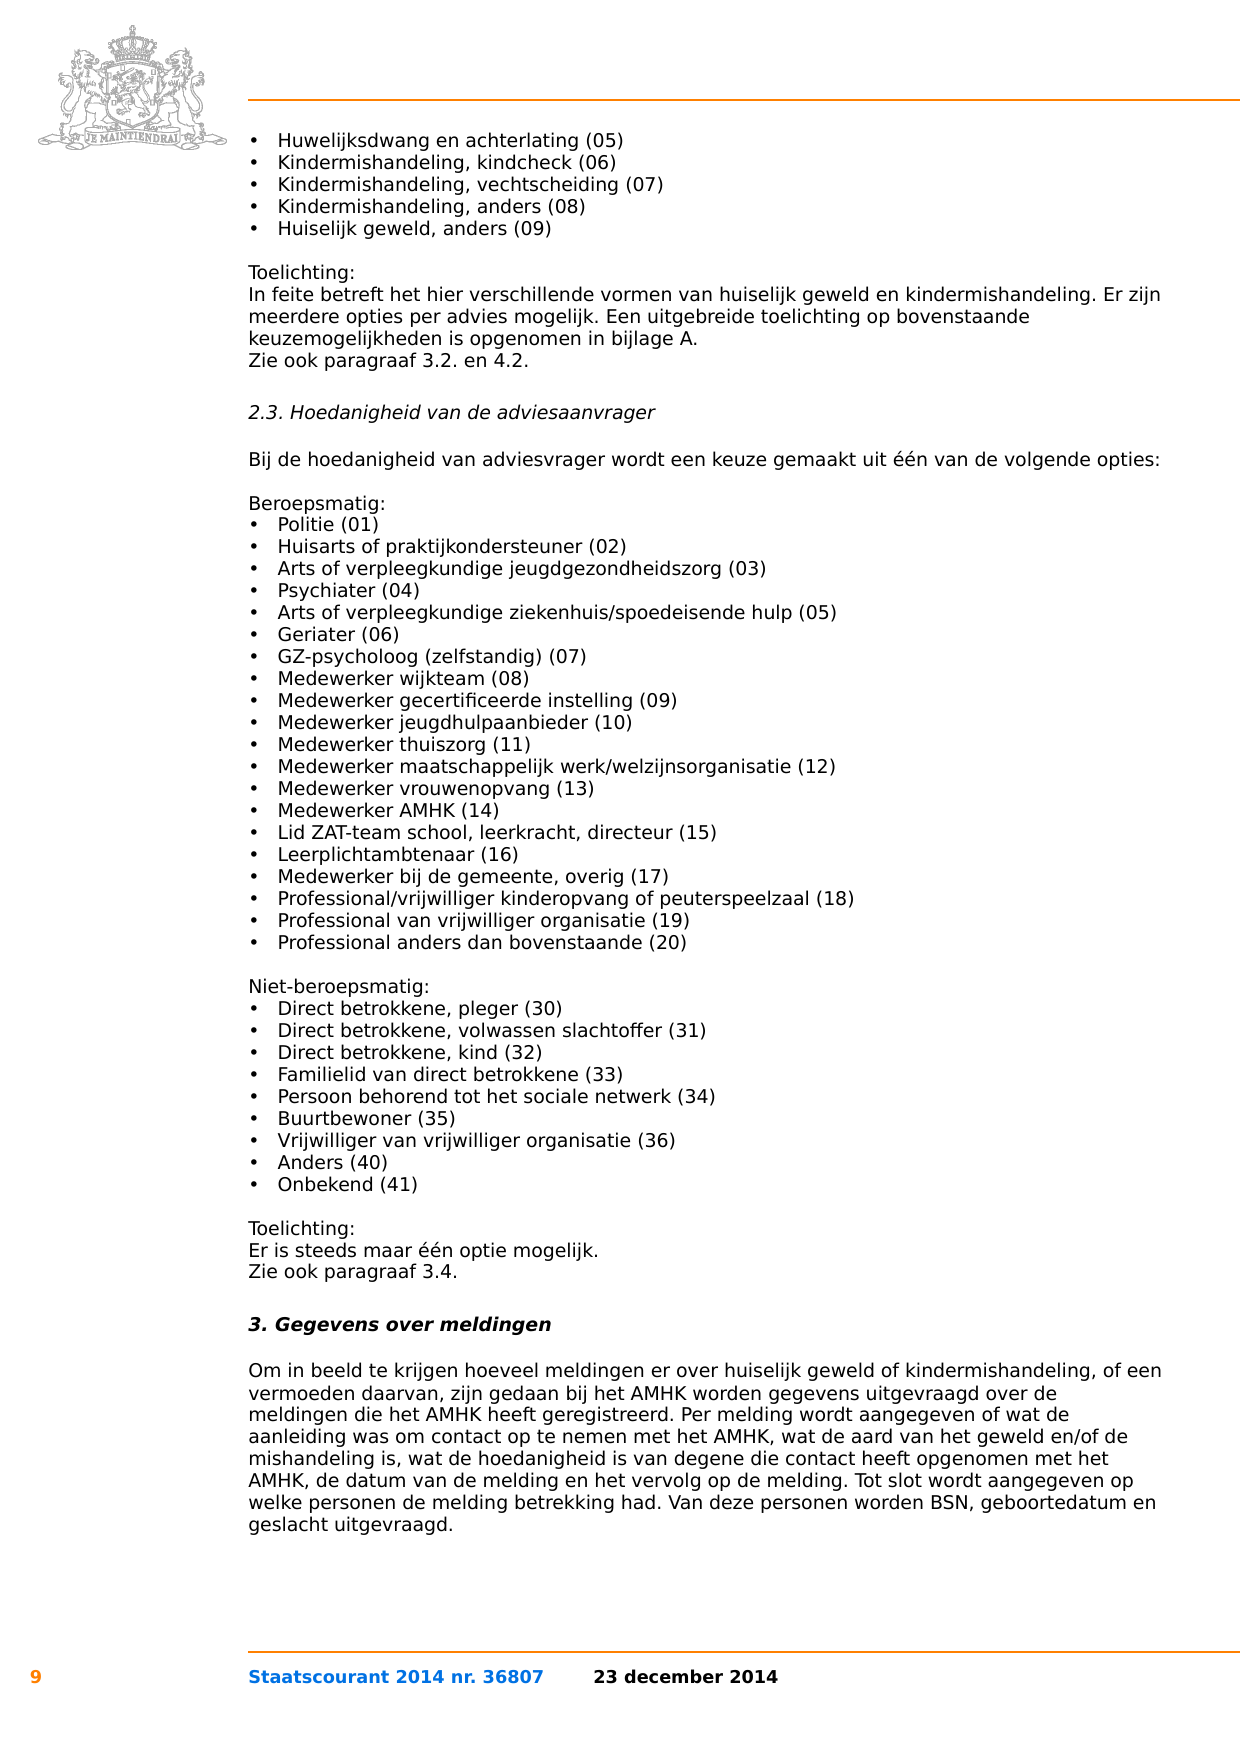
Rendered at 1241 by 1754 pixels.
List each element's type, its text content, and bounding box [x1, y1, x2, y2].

text • Direct betrokkene, volwassen slachtoffer (31) [248, 1020, 1163, 1042]
text • Professional van vrijwilliger organisatie (19) [248, 910, 1163, 932]
text • Kindermishandeling, vechtscheiding (07) [248, 174, 1163, 196]
text Toelichting: [248, 262, 1163, 284]
text • Medewerker jeugdhulpaanbieder (10) [248, 712, 1163, 734]
picture [38, 25, 227, 150]
text Zie ook paragraaf 3.4. [248, 1261, 1163, 1283]
text • Direct betrokkene, kind (32) [248, 1042, 1163, 1064]
text Zie ook paragraaf 3.2. en 4.2. [248, 349, 1163, 372]
text Om in beeld te krijgen hoeveel meldingen er over huiselijk geweld of kindermishandeling, of een vermoeden daarvan, zijn gedaan bij het AMHK worden gegevens uitgevraagd over de meldingen die het AMHK heeft geregistreerd. Per melding wordt aangegeven of wat de aanleiding was om contact op te nemen met het AMHK, wat de aard van het geweld en/of de mishandeling is, wat de hoedanigheid is van degene die contact heeft opgenomen met het AMHK, de datum van de melding en het vervolg op de melding. Tot slot wordt aangegeven op welke personen de melding betrekking had. Van deze personen worden BSN, geboortedatum en geslacht uitgevraagd. [248, 1360, 1163, 1536]
text Toelichting: [248, 1217, 1163, 1239]
text • Professional anders dan bovenstaande (20) [248, 932, 1163, 954]
text Bij de hoedanigheid van adviesvrager wordt een keuze gemaakt uit één van de volgende opties: [248, 448, 1163, 471]
text • Lid ZAT-team school, leerkracht, directeur (15) [248, 822, 1163, 844]
text • Huisarts of praktijkondersteuner (02) [248, 536, 1163, 558]
text • Arts of verpleegkundige jeugdgezondheidszorg (03) [248, 558, 1163, 580]
text Niet-beroepsmatig: [248, 976, 1163, 998]
text Er is steeds maar één optie mogelijk. [248, 1239, 1163, 1261]
text • Medewerker vrouwenopvang (13) [248, 778, 1163, 800]
text • GZ-psycholoog (zelfstandig) (07) [248, 646, 1163, 668]
text • Buurtbewoner (35) [248, 1108, 1163, 1130]
text • Arts of verpleegkundige ziekenhuis/spoedeisende hulp (05) [248, 602, 1163, 624]
subtitle 3. Gegevens over meldingen [248, 1313, 1163, 1335]
text • Huiselijk geweld, anders (09) [248, 218, 1163, 240]
text • Geriater (06) [248, 624, 1163, 646]
text • Psychiater (04) [248, 580, 1163, 602]
text • Kindermishandeling, anders (08) [248, 196, 1163, 218]
text • Direct betrokkene, pleger (30) [248, 998, 1163, 1020]
text • Huwelijksdwang en achterlating (05) [248, 130, 1163, 152]
text • Persoon behorend tot het sociale netwerk (34) [248, 1086, 1163, 1108]
text • Medewerker AMHK (14) [248, 800, 1163, 822]
text • Kindermishandeling, kindcheck (06) [248, 152, 1163, 174]
text • Medewerker bij de gemeente, overig (17) [248, 866, 1163, 888]
text • Medewerker maatschappelijk werk/welzijnsorganisatie (12) [248, 756, 1163, 778]
text • Anders (40) [248, 1152, 1163, 1174]
text • Medewerker thuiszorg (11) [248, 734, 1163, 756]
text • Professional/vrijwilliger kinderopvang of peuterspeelzaal (18) [248, 888, 1163, 910]
subtitle 2.3. Hoedanigheid van de adviesaanvrager [248, 402, 1163, 423]
text • Vrijwilliger van vrijwilliger organisatie (36) [248, 1130, 1163, 1152]
text • Leerplichtambtenaar (16) [248, 844, 1163, 866]
text • Medewerker wijkteam (08) [248, 668, 1163, 690]
text • Politie (01) [248, 514, 1163, 536]
text • Familielid van direct betrokkene (33) [248, 1064, 1163, 1086]
text • Medewerker gecertificeerde instelling (09) [248, 690, 1163, 712]
text Beroepsmatig: [248, 492, 1163, 514]
text • Onbekend (41) [248, 1174, 1163, 1196]
text In feite betreft het hier verschillende vormen van huiselijk geweld en kindermishandeling. Er zijn meerdere opties per advies mogelijk. Een uitgebreide toelichting op bovenstaande keuzemogelijkheden is opgenomen in bijlage A. [248, 284, 1163, 349]
